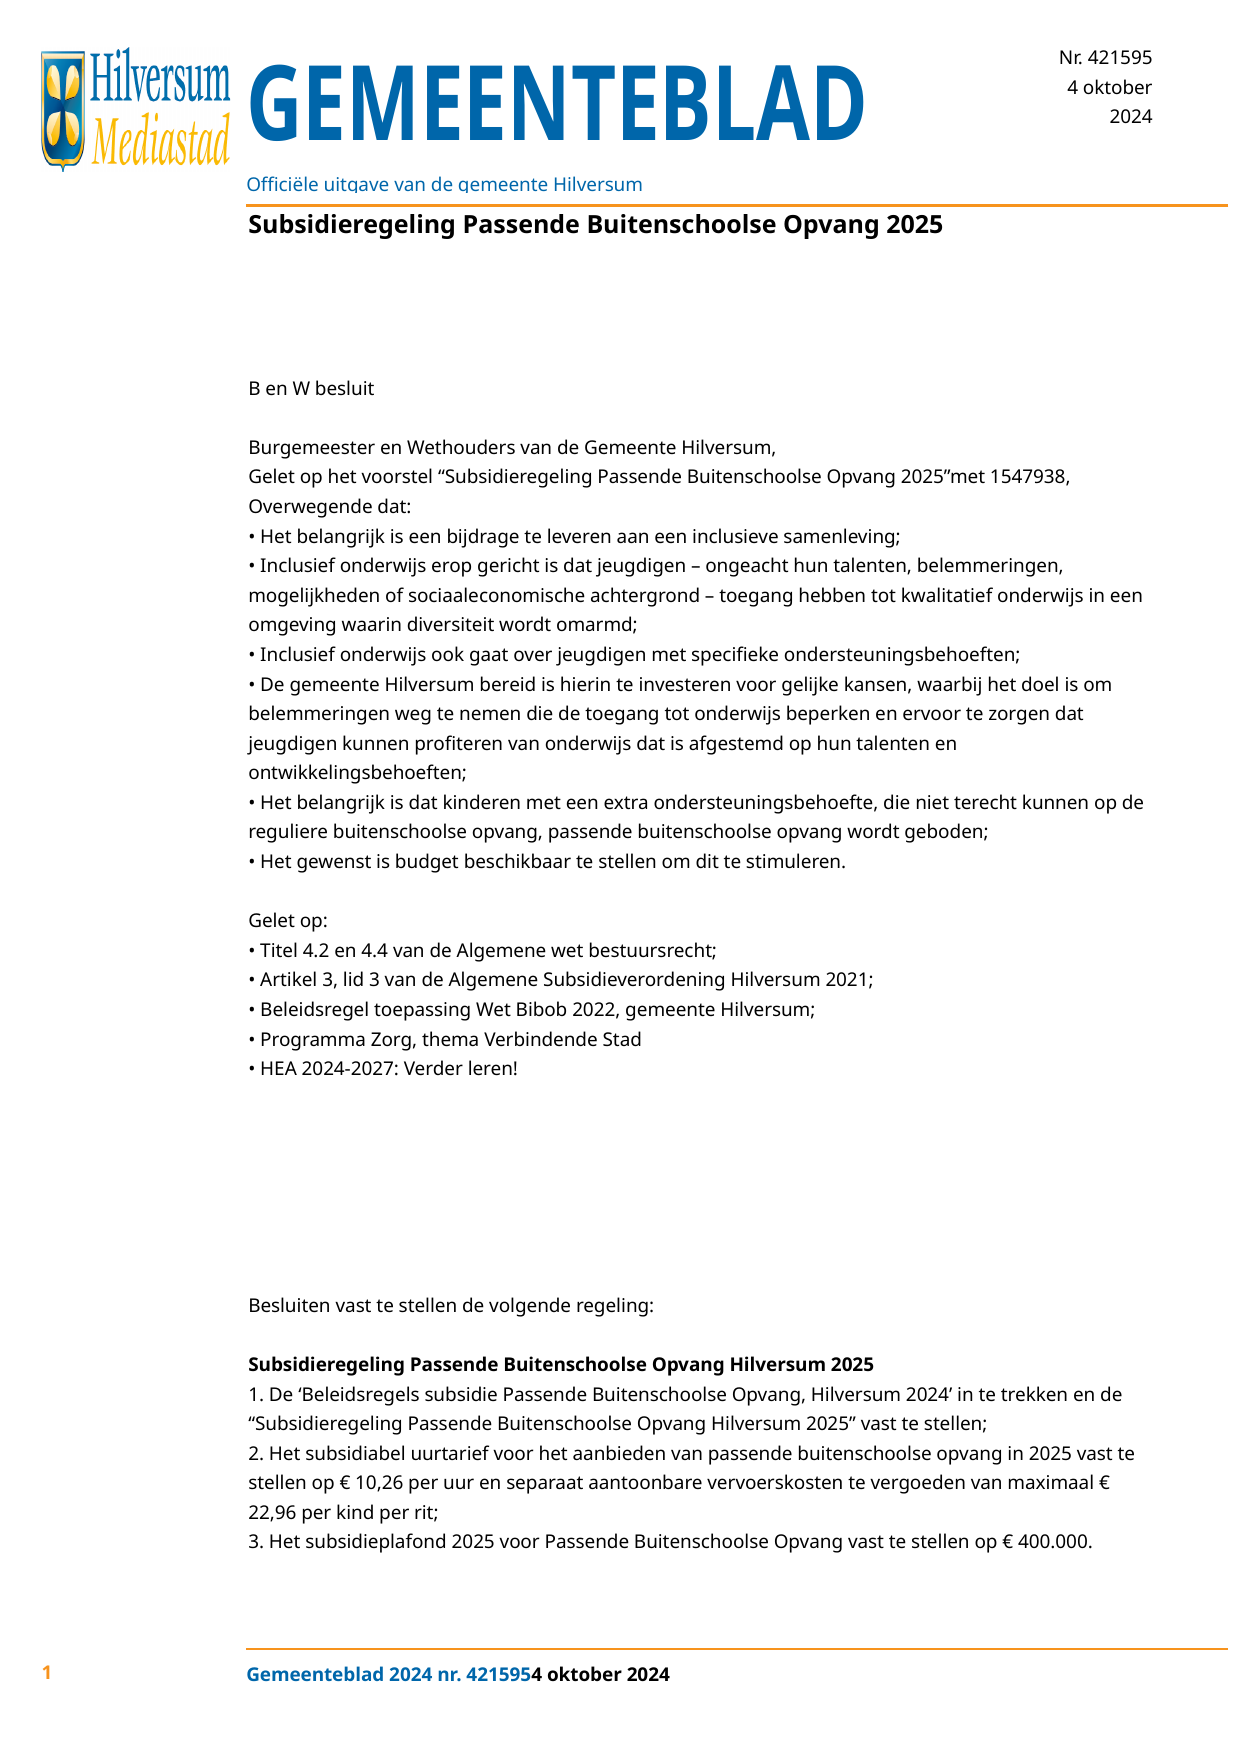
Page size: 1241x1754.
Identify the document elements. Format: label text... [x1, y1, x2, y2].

text • Het belangrijk is een bijdrage te leveren aan een inclusieve samenleving; [248, 523, 1152, 548]
text 2. Het subsidiabel uurtarief voor het aanbieden van passende buitenschoolse opvang in 2025 vast te stellen op € 10,26 per uur en separaat aantoonbare vervoerskosten te vergoeden van maximaal € 22,96 per kind per rit; [248, 1440, 1152, 1525]
text Subsidieregeling Passende Buitenschoolse Opvang 2025 [248, 207, 1152, 241]
text • HEA 2024-2027: Verder leren! [248, 1055, 1152, 1081]
text • Het gewenst is budget beschikbaar te stellen om dit te stimuleren. [248, 848, 1152, 874]
text • Inclusief onderwijs erop gericht is dat jeugdigen – ongeacht hun talenten, belemmeringen, mogelijkheden of sociaaleconomische achtergrond – toegang hebben tot kwalitatief onderwijs in een omgeving waarin diversiteit wordt omarmd; [248, 552, 1152, 637]
text B en W besluit [248, 375, 1152, 401]
text 3. Het subsidieplafond 2025 voor Passende Buitenschoolse Opvang vast te stellen op € 400.000. [248, 1529, 1152, 1554]
text Besluiten vast te stellen de volgende regeling: [248, 1292, 1152, 1318]
picture [41, 47, 231, 172]
text • Beleidsregel toepassing Wet Bibob 2022, gemeente Hilversum; [248, 996, 1152, 1022]
text Overwegende dat: [248, 493, 1152, 519]
text • Titel 4.2 en 4.4 van de Algemene wet bestuursrecht; [248, 937, 1152, 963]
text • Programma Zorg, thema Verbindende Stad [248, 1026, 1152, 1051]
text • Het belangrijk is dat kinderen met een extra ondersteuningsbehoefte, die niet terecht kunnen op de reguliere buitenschoolse opvang, passende buitenschoolse opvang wordt geboden; [248, 789, 1152, 844]
text • Artikel 3, lid 3 van de Algemene Subsidieverordening Hilversum 2021; [248, 967, 1152, 992]
text Gelet op het voorstel “Subsidieregeling Passende Buitenschoolse Opvang 2025”met 1547938, [248, 464, 1152, 489]
text Gelet op: [248, 907, 1152, 933]
text • De gemeente Hilversum bereid is hierin te investeren voor gelijke kansen, waarbij het doel is om belemmeringen weg te nemen die de toegang tot onderwijs beperken en ervoor te zorgen dat jeugdigen kunnen profiteren van onderwijs dat is afgestemd op hun talenten en ontwikkelingsbehoeften; [248, 671, 1152, 785]
text Burgemeester en Wethouders van de Gemeente Hilversum, [248, 434, 1152, 460]
text 1. De ‘Beleidsregels subsidie Passende Buitenschoolse Opvang, Hilversum 2024’ in te trekken en de “Subsidieregeling Passende Buitenschoolse Opvang Hilversum 2025” vast te stellen; [248, 1381, 1152, 1436]
text Subsidieregeling Passende Buitenschoolse Opvang Hilversum 2025 [248, 1351, 1152, 1377]
text • Inclusief onderwijs ook gaat over jeugdigen met specifieke ondersteuningsbehoeften; [248, 641, 1152, 667]
